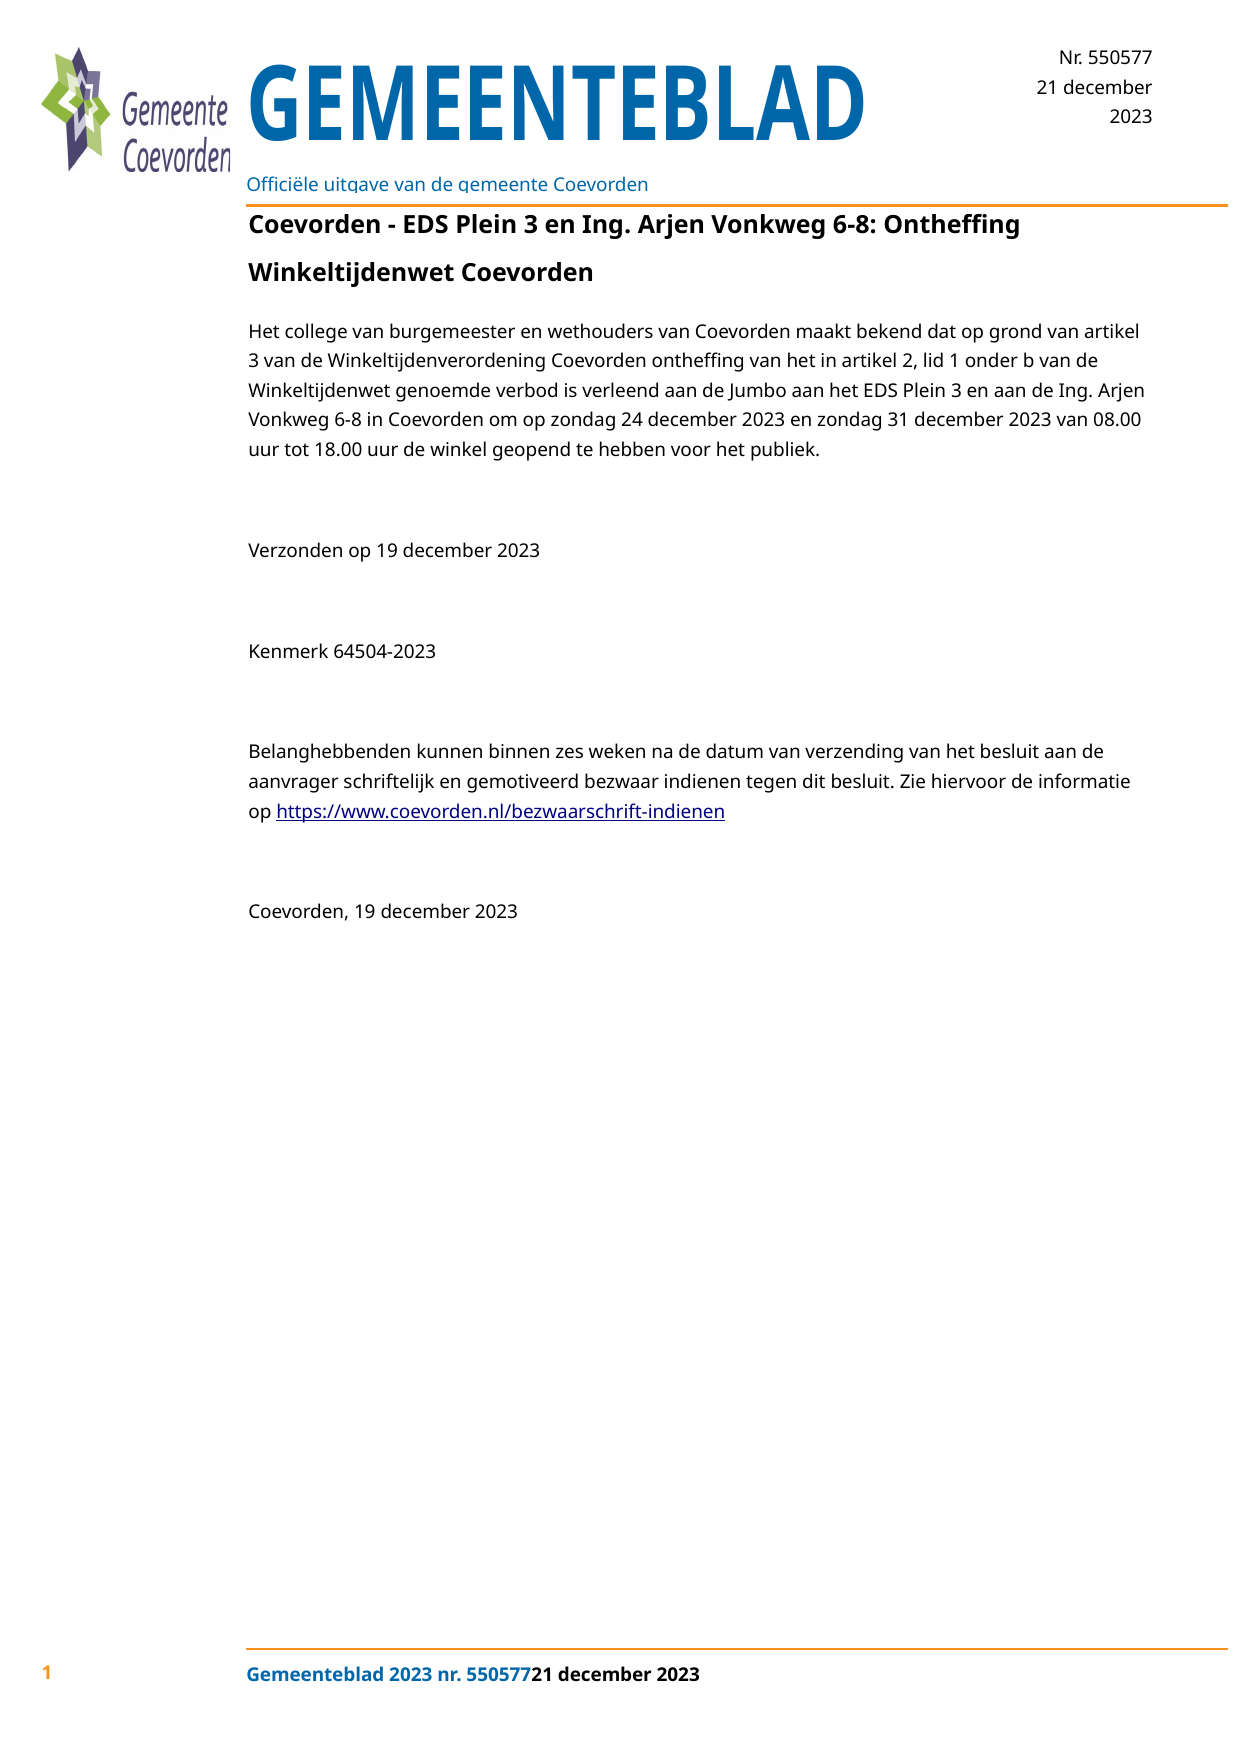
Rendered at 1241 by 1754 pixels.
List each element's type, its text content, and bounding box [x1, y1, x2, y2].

text Coevorden - EDS Plein 3 en Ing. Arjen Vonkweg 6-8: Ontheffing Winkeltijdenwet Coevorden [248, 207, 1152, 288]
text Kenmerk 64504-2023 [248, 638, 1152, 664]
text Het college van burgemeester en wethouders van Coevorden maakt bekend dat op grond van artikel 3 van de Winkeltijdenverordening Coevorden ontheffing van het in artikel 2, lid 1 onder b van de Winkeltijdenwet genoemde verbod is verleend aan de Jumbo aan het EDS Plein 3 en aan de Ing. Arjen Vonkweg 6-8 in Coevorden om op zondag 24 december 2023 en zondag 31 december 2023 van 08.00 uur tot 18.00 uur de winkel geopend te hebben voor het publiek. [248, 318, 1152, 462]
text Belanghebbenden kunnen binnen zes weken na de datum van verzending van het besluit aan de aanvrager schriftelijk en gemotiveerd bezwaar indienen tegen dit besluit. Zie hiervoor de informatie op https://www.coevorden.nl/bezwaarschrift-indienen [248, 739, 1152, 824]
text Coevorden, 19 december 2023 [248, 899, 1152, 924]
text Verzonden op 19 december 2023 [248, 537, 1152, 563]
picture [41, 47, 231, 172]
